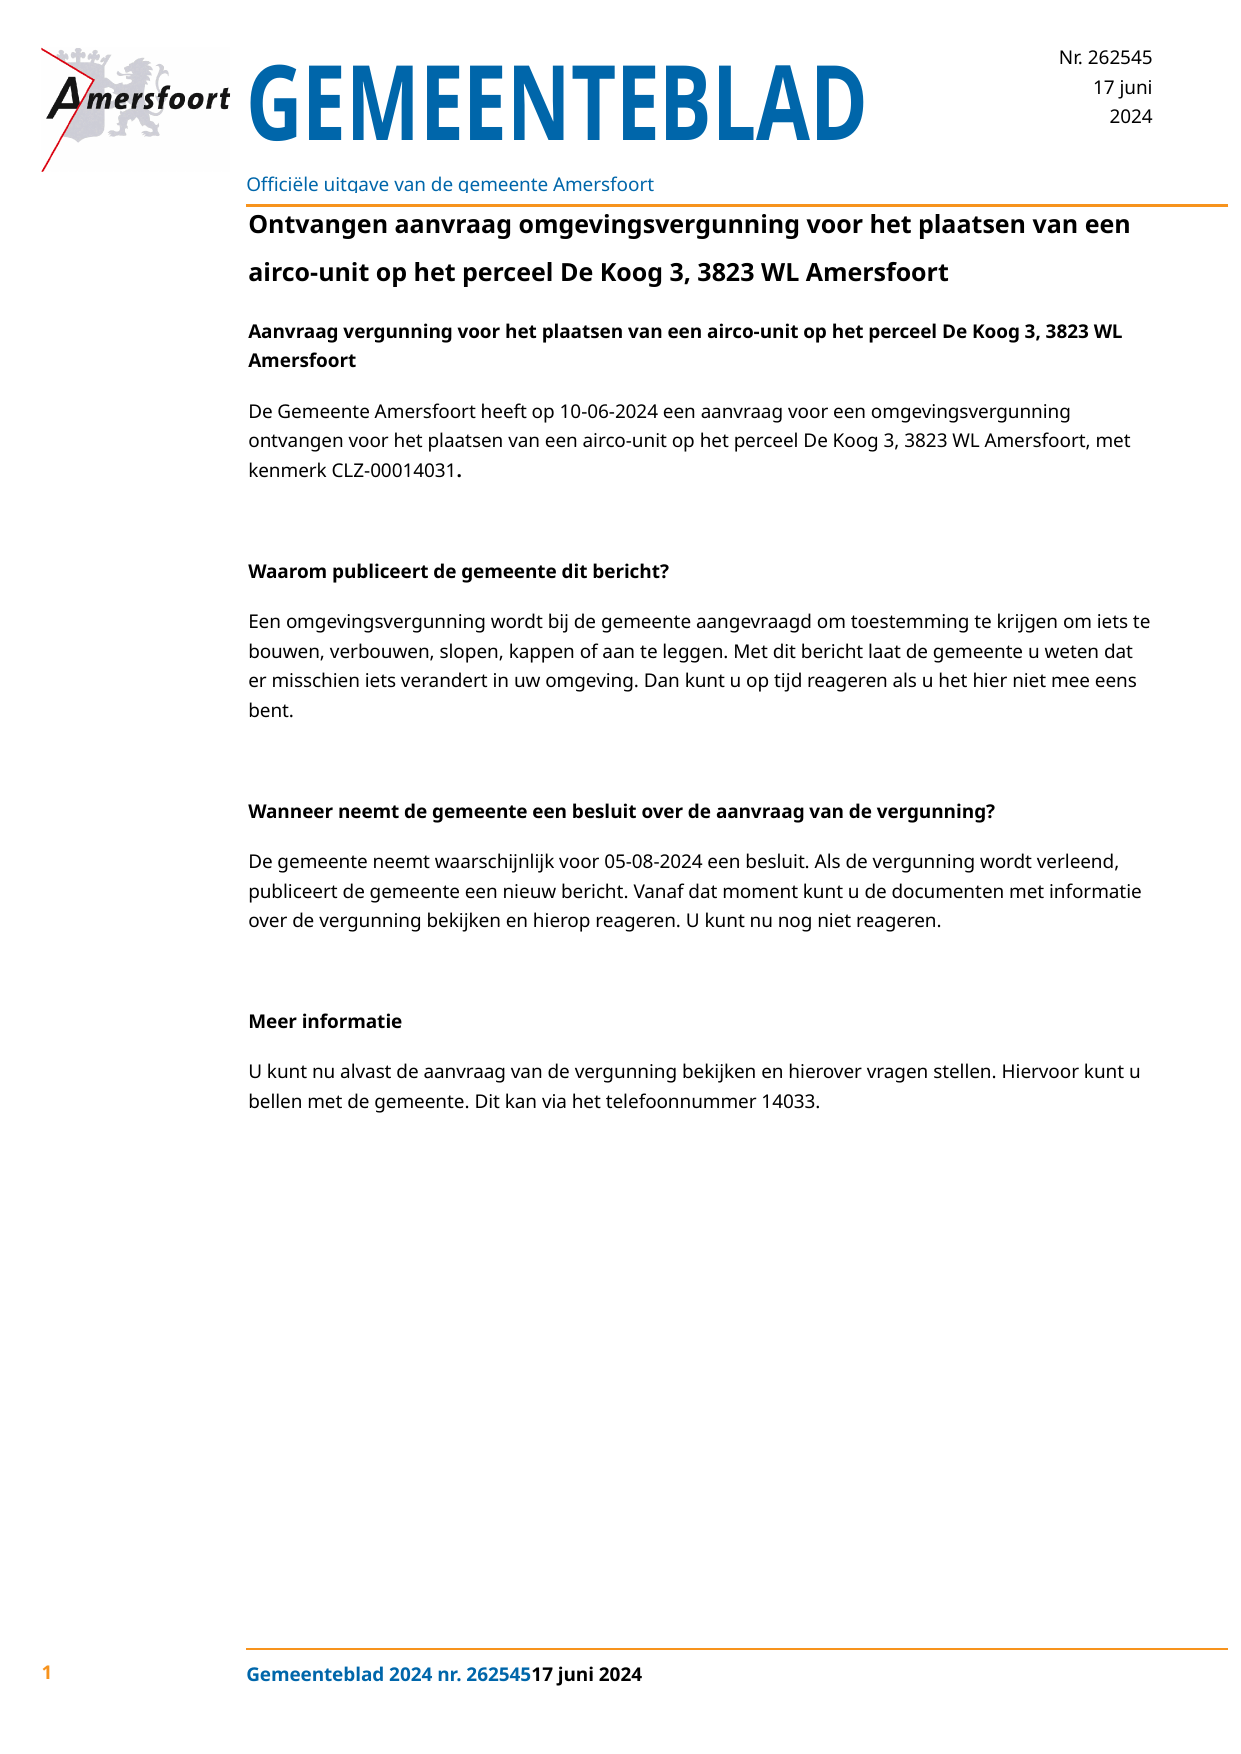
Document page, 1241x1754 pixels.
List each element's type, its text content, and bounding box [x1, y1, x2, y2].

picture [41, 47, 231, 172]
text Een omgevingsvergunning wordt bij de gemeente aangevraagd om toestemming te krijgen om iets te bouwen, verbouwen, slopen, kappen of aan te leggen. Met dit bericht laat de gemeente u weten dat er misschien iets verandert in uw omgeving. Dan kunt u op tijd reageren als u het hier niet mee eens bent. [248, 608, 1152, 723]
text U kunt nu alvast de aanvraag van de vergunning bekijken en hierover vragen stellen. Hiervoor kunt u bellen met de gemeente. Dit kan via het telefoonnummer 14033. [248, 1059, 1152, 1114]
text Ontvangen aanvraag omgevingsvergunning voor het plaatsen van een airco-unit op het perceel De Koog 3, 3823 WL Amersfoort [248, 207, 1152, 288]
text De gemeente neemt waarschijnlijk voor 05-08-2024 een besluit. Als de vergunning wordt verleend, publiceert de gemeente een nieuw bericht. Vanaf dat moment kunt u de documenten met informatie over de vergunning bekijken en hierop reageren. U kunt nu nog niet reageren. [248, 848, 1152, 933]
text De Gemeente Amersfoort heeft op 10-06-2024 een aanvraag voor een omgevingsvergunning ontvangen voor het plaatsen van een airco-unit op het perceel De Koog 3, 3823 WL Amersfoort, met kenmerk CLZ-00014031. [248, 398, 1152, 483]
text Wanneer neemt de gemeente een besluit over de aanvraag van de vergunning? [248, 798, 1152, 824]
text Aanvraag vergunning voor het plaatsen van een airco-unit op het perceel De Koog 3, 3823 WL Amersfoort [248, 318, 1152, 373]
text Waarom publiceert de gemeente dit bericht? [248, 558, 1152, 584]
text Meer informatie [248, 1008, 1152, 1034]
